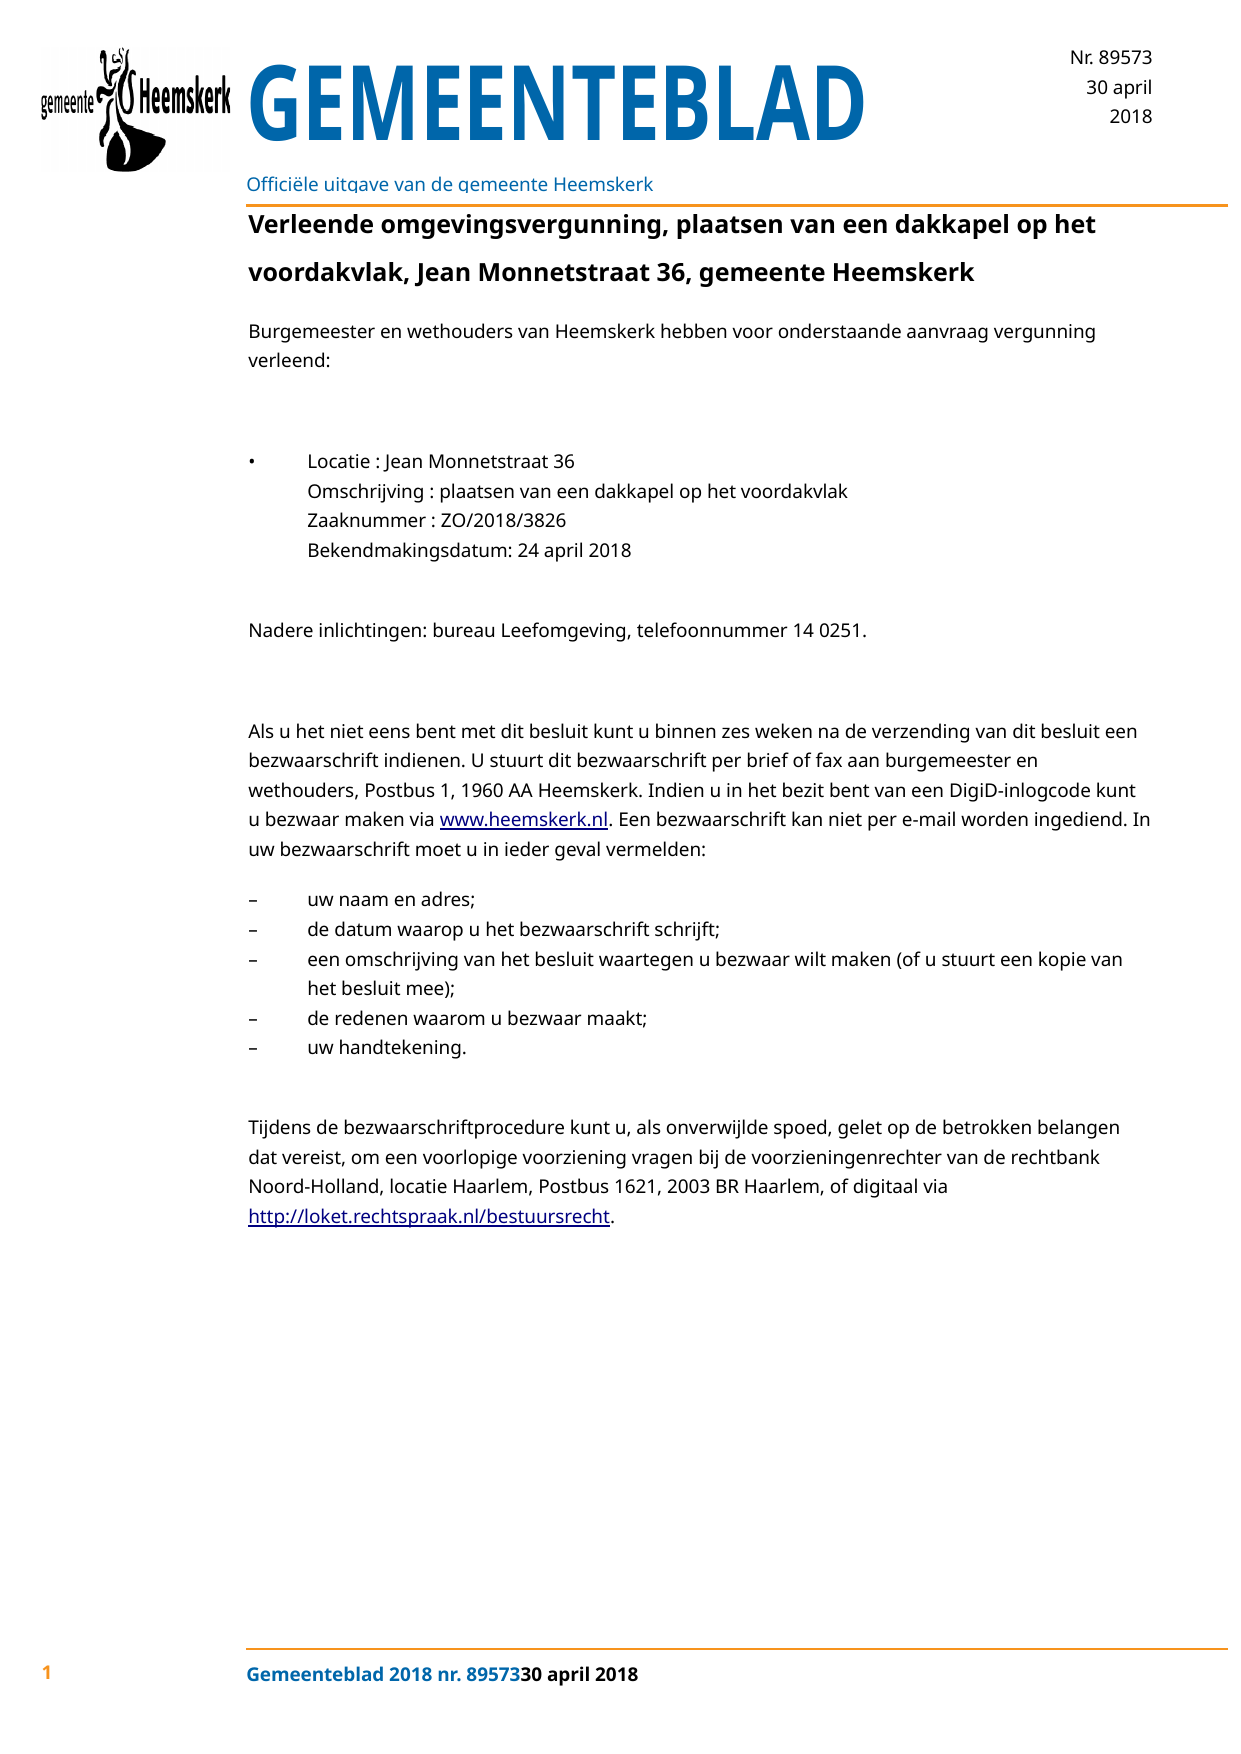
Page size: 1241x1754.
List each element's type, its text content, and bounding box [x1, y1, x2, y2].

text Tijdens de bezwaarschriftprocedure kunt u, als onverwijlde spoed, gelet op de betrokken belangen dat vereist, om een voorlopige voorziening vragen bij de voorzieningenrechter van de rechtbank Noord-Holland, locatie Haarlem, Postbus 1621, 2003 BR Haarlem, of digitaal via http://loket.rechtspraak.nl/bestuursrecht. [248, 1114, 1152, 1229]
picture [41, 47, 231, 172]
list Zaaknummer : ZO/2018/3826 [248, 507, 1152, 533]
list Omschrijving : plaatsen van een dakkapel op het voordakvlak [248, 478, 1152, 504]
list uw handtekening. [248, 1034, 1152, 1060]
text Als u het niet eens bent met dit besluit kunt u binnen zes weken na de verzending van dit besluit een bezwaarschrift indienen. U stuurt dit bezwaarschrift per brief of fax aan burgemeester en wethouders, Postbus 1, 1960 AA Heemskerk. Indien u in het bezit bent van een DigiD-inlogcode kunt u bezwaar maken via www.heemskerk.nl. Een bezwaarschrift kan niet per e-mail worden ingediend. In uw bezwaarschrift moet u in ieder geval vermelden: [248, 718, 1152, 862]
list een omschrijving van het besluit waartegen u bezwaar wilt maken (of u stuurt een kopie van het besluit mee); [248, 946, 1152, 1001]
list Bekendmakingsdatum: 24 april 2018 [248, 537, 1152, 563]
list uw naam en adres; [248, 887, 1152, 912]
list de redenen waarom u bezwaar maakt; [248, 1005, 1152, 1031]
list Locatie : Jean Monnetstraat 36 [248, 448, 1152, 474]
text Verleende omgevingsvergunning, plaatsen van een dakkapel op het voordakvlak, Jean Monnetstraat 36, gemeente Heemskerk [248, 207, 1152, 288]
list de datum waarop u het bezwaarschrift schrijft; [248, 916, 1152, 942]
text Burgemeester en wethouders van Heemskerk hebben voor onderstaande aanvraag vergunning verleend: [248, 318, 1152, 373]
text Nadere inlichtingen: bureau Leefomgeving, telefoonnummer 14 0251. [248, 617, 1152, 643]
